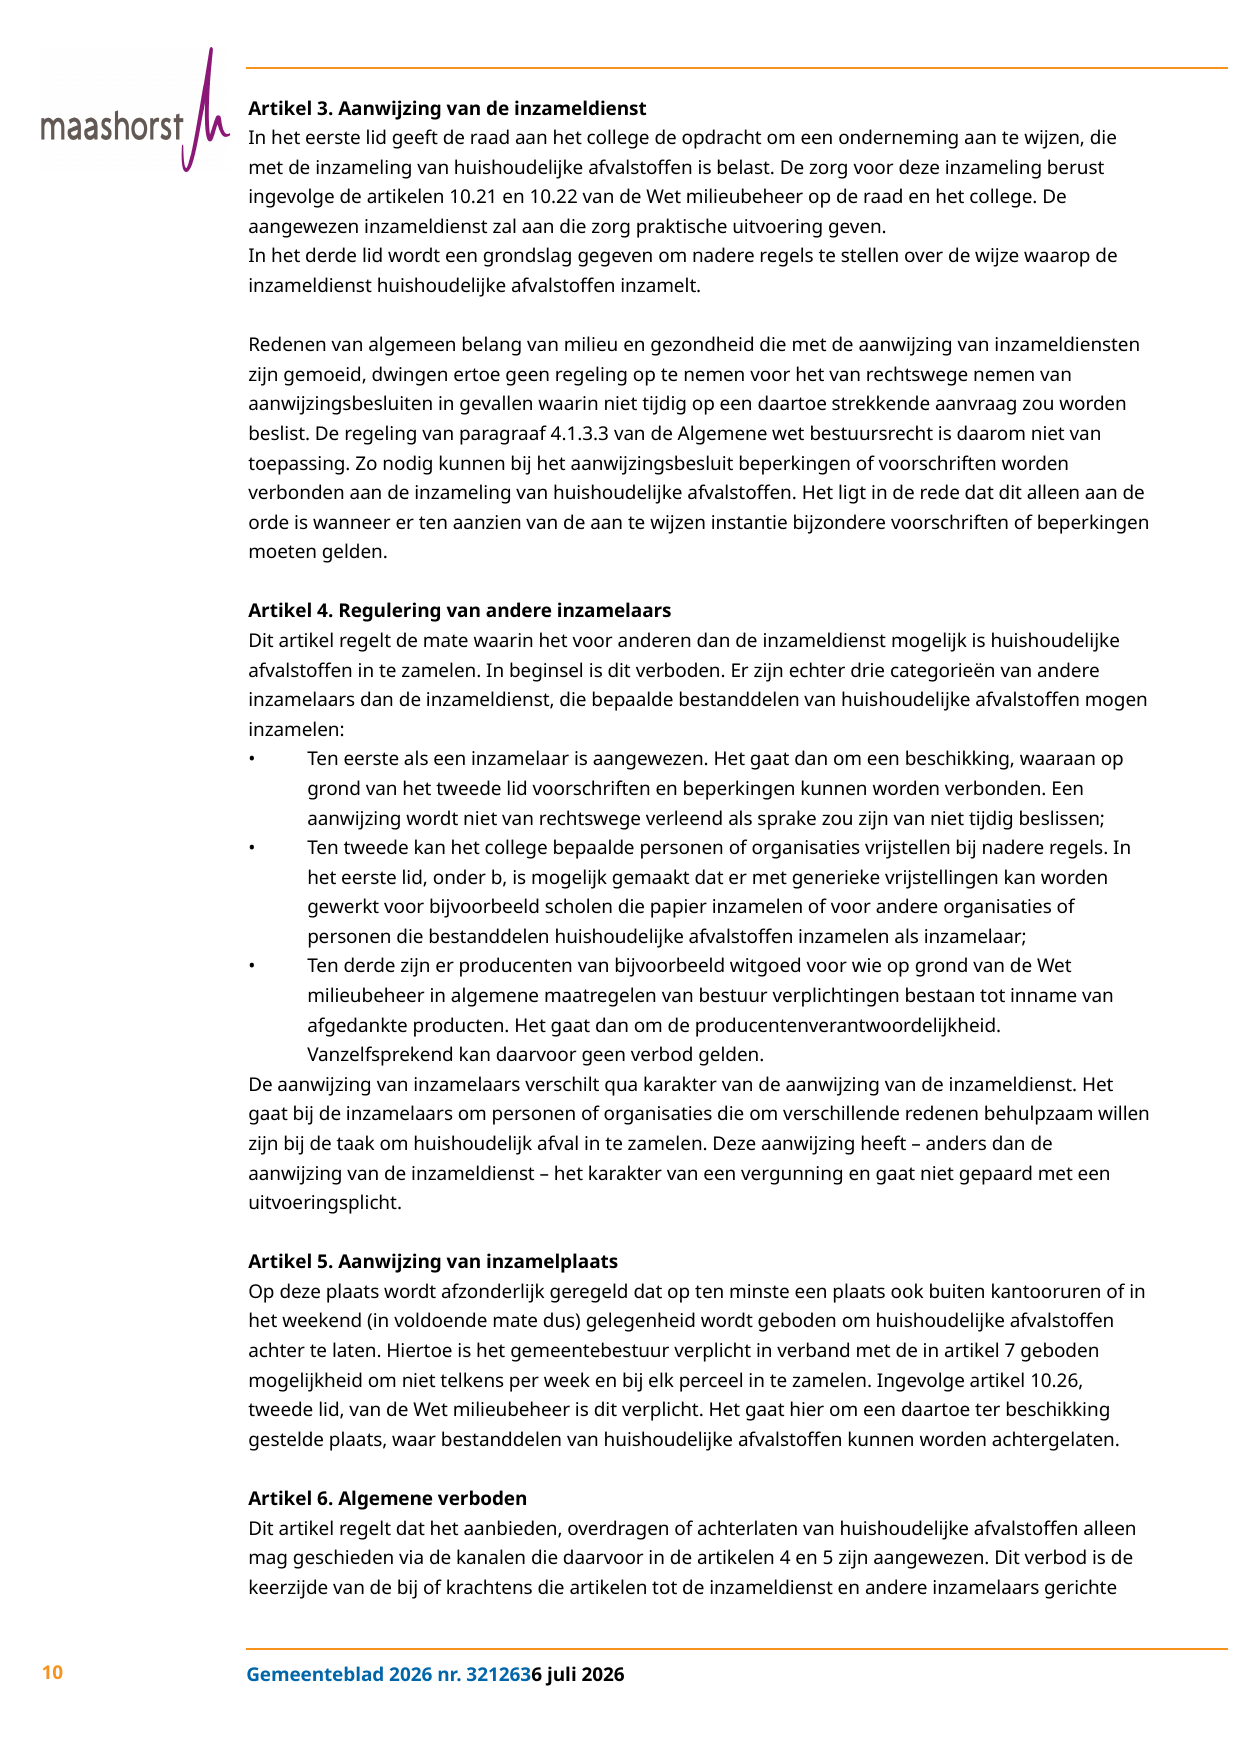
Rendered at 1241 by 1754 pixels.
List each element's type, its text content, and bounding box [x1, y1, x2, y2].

text De aanwijzing van inzamelaars verschilt qua karakter van de aanwijzing van de inzameldienst. Het gaat bij de inzamelaars om personen of organisaties die om verschillende redenen behulpzaam willen zijn bij de taak om huishoudelijk afval in te zamelen. Deze aanwijzing heeft – anders dan de aanwijzing van de inzameldienst – het karakter van een vergunning en gaat niet gepaard met een uitvoeringsplicht. [248, 1071, 1152, 1215]
text Dit artikel regelt dat het aanbieden, overdragen of achterlaten van huishoudelijke afvalstoffen alleen mag geschieden via de kanalen die daarvoor in de artikelen 4 en 5 zijn aangewezen. Dit verbod is de keerzijde van de bij of krachtens die artikelen tot de inzameldienst en andere inzamelaars gerichte [248, 1515, 1152, 1600]
text Dit artikel regelt de mate waarin het voor anderen dan de inzameldienst mogelijk is huishoudelijke afvalstoffen in te zamelen. In beginsel is dit verboden. Er zijn echter drie categorieën van andere inzamelaars dan de inzameldienst, die bepaalde bestanddelen van huishoudelijke afvalstoffen mogen inzamelen: [248, 627, 1152, 742]
text In het derde lid wordt een grondslag gegeven om nadere regels te stellen over de wijze waarop de inzameldienst huishoudelijke afvalstoffen inzamelt. [248, 243, 1152, 298]
text Artikel 4. Regulering van andere inzamelaars [248, 598, 1152, 623]
list Ten derde zijn er producenten van bijvoorbeeld witgoed voor wie op grond van de Wet milieubeheer in algemene maatregelen van bestuur verplichtingen bestaan tot inname van afgedankte producten. Het gaat dan om de producentenverantwoordelijkheid. Vanzelfsprekend kan daarvoor geen verbod gelden. [248, 953, 1152, 1067]
text In het eerste lid geeft de raad aan het college de opdracht om een onderneming aan te wijzen, die met de inzameling van huishoudelijke afvalstoffen is belast. De zorg voor deze inzameling berust ingevolge de artikelen 10.21 en 10.22 van de Wet milieubeheer op de raad en het college. De aangewezen inzameldienst zal aan die zorg praktische uitvoering geven. [248, 124, 1152, 239]
text Artikel 3. Aanwijzing van de inzameldienst [248, 95, 1152, 121]
list Ten eerste als een inzamelaar is aangewezen. Het gaat dan om een beschikking, waaraan op grond van het tweede lid voorschriften en beperkingen kunnen worden verbonden. Een aanwijzing wordt niet van rechtswege verleend als sprake zou zijn van niet tijdig beslissen; [248, 746, 1152, 831]
text Redenen van algemeen belang van milieu en gezondheid die met de aanwijzing van inzameldiensten zijn gemoeid, dwingen ertoe geen regeling op te nemen voor het van rechtswege nemen van aanwijzingsbesluiten in gevallen waarin niet tijdig op een daartoe strekkende aanvraag zou worden beslist. De regeling van paragraaf 4.1.3.3 van de Algemene wet bestuursrecht is daarom niet van toepassing. Zo nodig kunnen bij het aanwijzingsbesluit beperkingen of voorschriften worden verbonden aan de inzameling van huishoudelijke afvalstoffen. Het ligt in de rede dat dit alleen aan de orde is wanneer er ten aanzien van de aan te wijzen instantie bijzondere voorschriften of beperkingen moeten gelden. [248, 331, 1152, 564]
list Ten tweede kan het college bepaalde personen of organisaties vrijstellen bij nadere regels. In het eerste lid, onder b, is mogelijk gemaakt dat er met generieke vrijstellingen kan worden gewerkt voor bijvoorbeeld scholen die papier inzamelen of voor andere organisaties of personen die bestanddelen huishoudelijke afvalstoffen inzamelen als inzamelaar; [248, 834, 1152, 949]
text Op deze plaats wordt afzonderlijk geregeld dat op ten minste een plaats ook buiten kantooruren of in het weekend (in voldoende mate dus) gelegenheid wordt geboden om huishoudelijke afvalstoffen achter te laten. Hiertoe is het gemeentebestuur verplicht in verband met de in artikel 7 geboden mogelijkheid om niet telkens per week en bij elk perceel in te zamelen. Ingevolge artikel 10.26, tweede lid, van de Wet milieubeheer is dit verplicht. Het gaat hier om een daartoe ter beschikking gestelde plaats, waar bestanddelen van huishoudelijke afvalstoffen kunnen worden achtergelaten. [248, 1278, 1152, 1452]
text Artikel 6. Algemene verboden [248, 1485, 1152, 1511]
text Artikel 5. Aanwijzing van inzamelplaats [248, 1248, 1152, 1274]
picture [41, 47, 231, 172]
